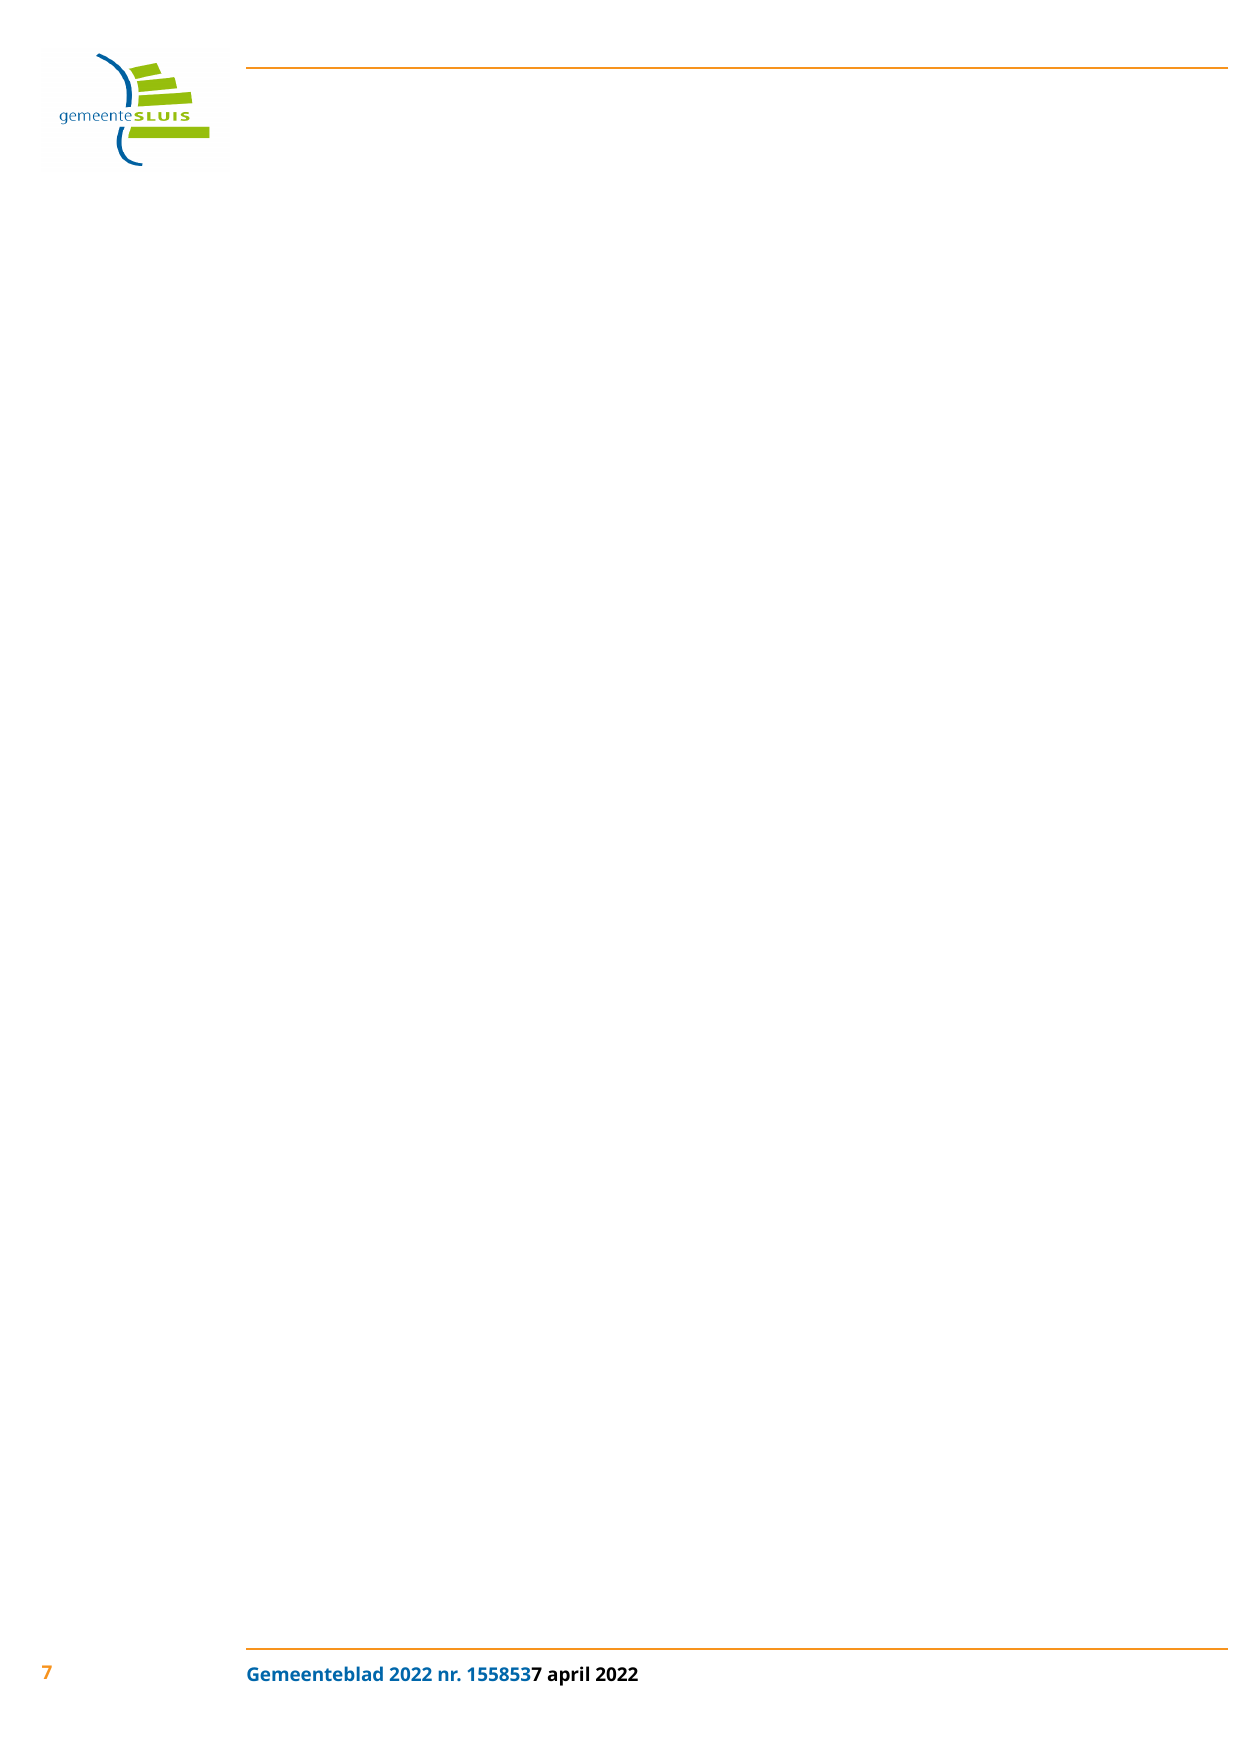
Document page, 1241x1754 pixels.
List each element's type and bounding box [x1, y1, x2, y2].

picture [41, 47, 231, 172]
